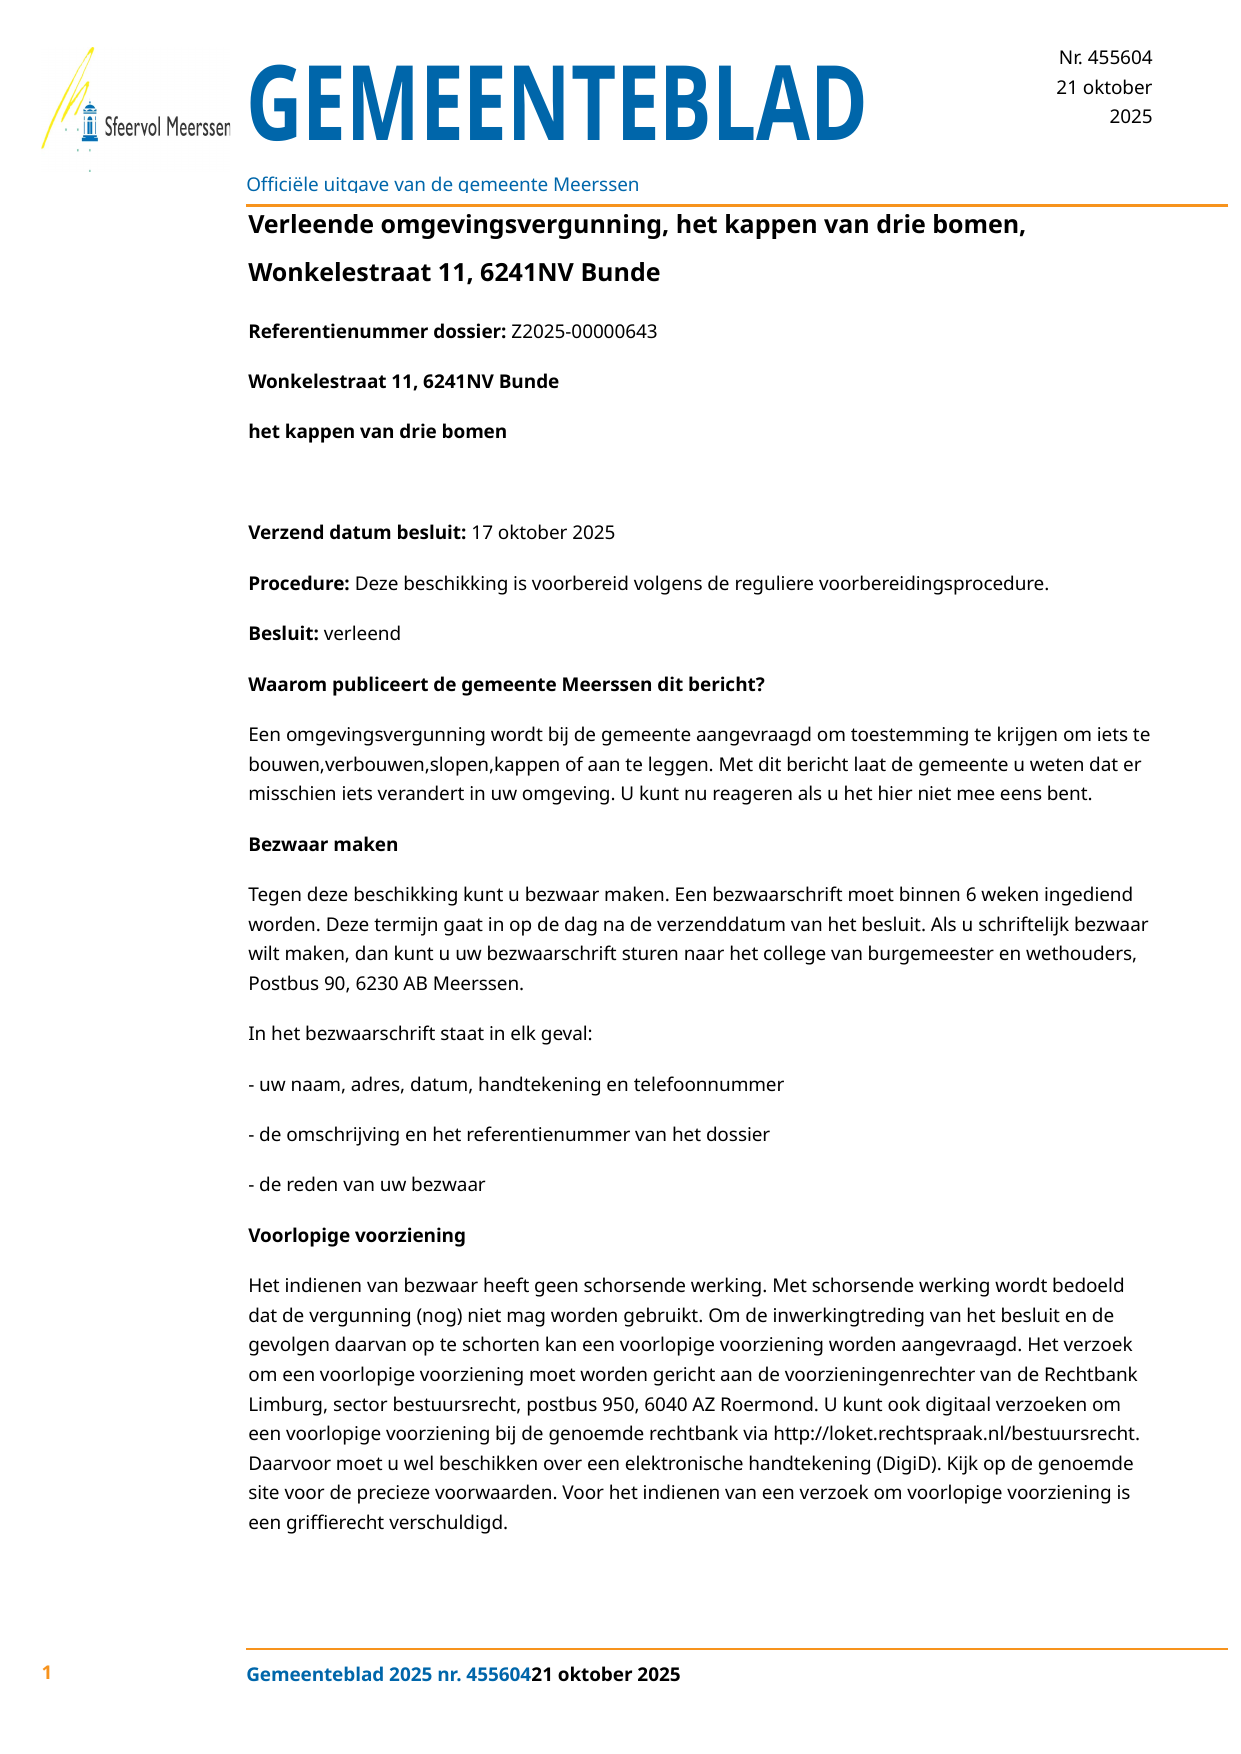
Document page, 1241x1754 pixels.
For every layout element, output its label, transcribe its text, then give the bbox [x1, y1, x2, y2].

text Voorlopige voorziening [248, 1222, 1152, 1248]
text In het bezwaarschrift staat in elk geval: [248, 1020, 1152, 1046]
text Waarom publiceert de gemeente Meerssen dit bericht? [248, 671, 1152, 697]
text Een omgevingsvergunning wordt bij de gemeente aangevraagd om toestemming te krijgen om iets te bouwen,verbouwen,slopen,kappen of aan te leggen. Met dit bericht laat de gemeente u weten dat er misschien iets verandert in uw omgeving. U kunt nu reageren als u het hier niet mee eens bent. [248, 721, 1152, 806]
text - de reden van uw bezwaar [248, 1172, 1152, 1197]
picture [41, 47, 231, 172]
text Referentienummer dossier: Z2025-00000643 [248, 318, 1152, 344]
text Verleende omgevingsvergunning, het kappen van drie bomen, Wonkelestraat 11, 6241NV Bunde [248, 207, 1152, 288]
text - uw naam, adres, datum, handtekening en telefoonnummer [248, 1071, 1152, 1097]
text Procedure: Deze beschikking is voorbereid volgens de reguliere voorbereidingsprocedure. [248, 570, 1152, 596]
text Het indienen van bezwaar heeft geen schorsende werking. Met schorsende werking wordt bedoeld dat de vergunning (nog) niet mag worden gebruikt. Om de inwerkingtreding van het besluit en de gevolgen daarvan op te schorten kan een voorlopige voorziening worden aangevraagd. Het verzoek om een voorlopige voorziening moet worden gericht aan de voorzieningenrechter van de Rechtbank Limburg, sector bestuursrecht, postbus 950, 6040 AZ Roermond. U kunt ook digitaal verzoeken om een voorlopige voorziening bij de genoemde rechtbank via http://loket.rechtspraak.nl/bestuursrecht. Daarvoor moet u wel beschikken over een elektronische handtekening (DigiD). Kijk op de genoemde site voor de precieze voorwaarden. Voor het indienen van een verzoek om voorlopige voorziening is een griffierecht verschuldigd. [248, 1272, 1152, 1535]
text Tegen deze beschikking kunt u bezwaar maken. Een bezwaarschrift moet binnen 6 weken ingediend worden. Deze termijn gaat in op de dag na de verzenddatum van het besluit. Als u schriftelijk bezwaar wilt maken, dan kunt u uw bezwaarschrift sturen naar het college van burgemeester en wethouders, Postbus 90, 6230 AB Meerssen. [248, 881, 1152, 996]
text Verzend datum besluit: 17 oktober 2025 [248, 519, 1152, 545]
text Besluit: verleend [248, 620, 1152, 646]
text - de omschrijving en het referentienummer van het dossier [248, 1121, 1152, 1147]
text Bezwaar maken [248, 831, 1152, 857]
text het kappen van drie bomen [248, 419, 1152, 444]
text Wonkelestraat 11, 6241NV Bunde [248, 368, 1152, 394]
